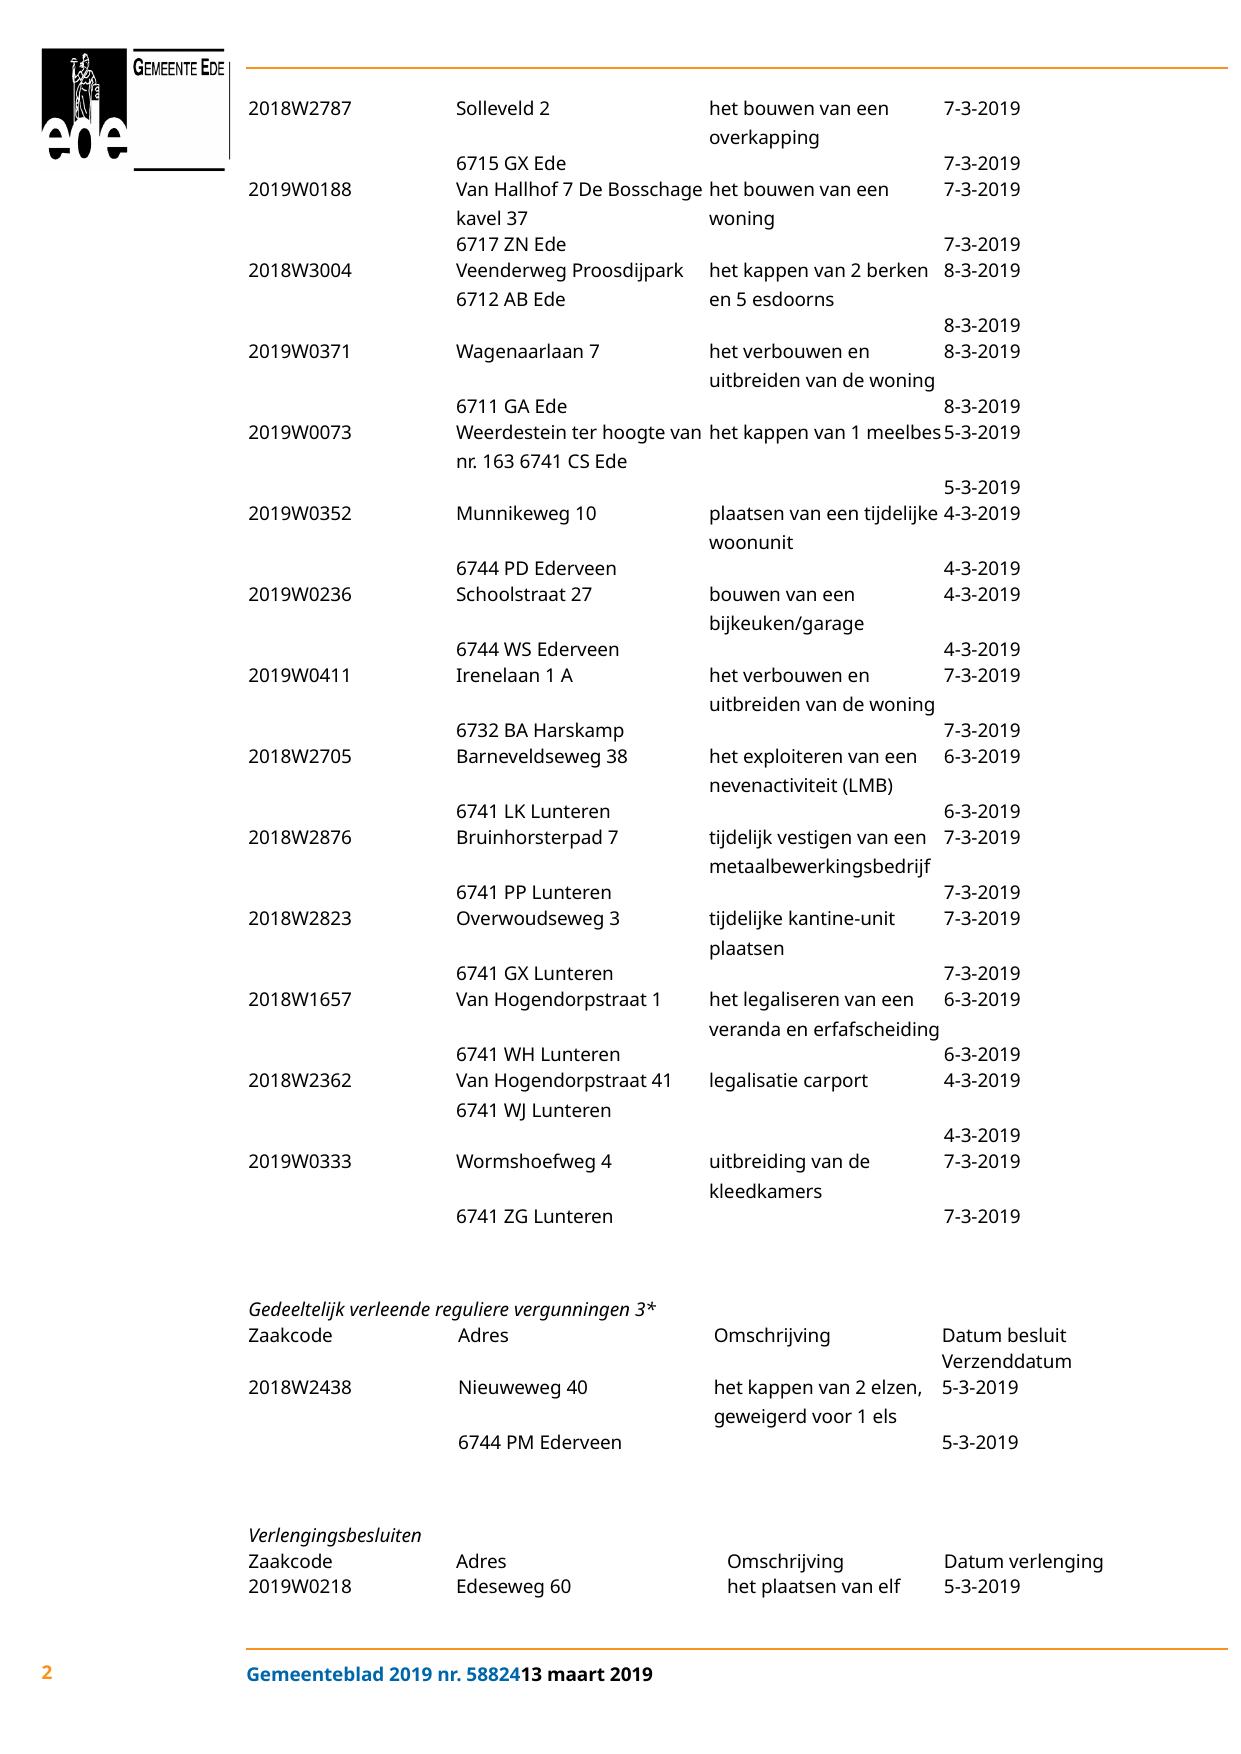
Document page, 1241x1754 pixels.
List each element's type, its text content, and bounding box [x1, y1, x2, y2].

table_cell Munnikeweg 10 [456, 500, 709, 555]
table_cell [709, 150, 944, 176]
table_cell 2018W1657 [248, 986, 456, 1042]
table_cell 2018W2787 [248, 95, 456, 150]
table_cell [709, 555, 944, 581]
table_cell bouwen van een bijkeuken/garage [709, 581, 944, 636]
table_cell 2018W2705 [248, 743, 456, 798]
table_cell [709, 961, 944, 986]
table_cell [248, 1204, 456, 1229]
table_cell 2019W0411 [248, 662, 456, 717]
table_cell 4-3-2019 [944, 636, 1152, 662]
table_cell 6-3-2019 [944, 743, 1152, 798]
table_cell 4-3-2019 [944, 555, 1152, 581]
table_cell 5-3-2019 [944, 1574, 1152, 1599]
table_cell 2018W2362 [248, 1067, 456, 1123]
table_cell het bouwen van een woning [709, 176, 944, 231]
table_cell [709, 799, 944, 824]
table_cell 2018W3004 [248, 257, 456, 312]
table_cell het exploiteren van een nevenactiviteit (LMB) [709, 743, 944, 798]
table_cell 7-3-2019 [944, 718, 1152, 743]
table_cell 6741 LK Lunteren [456, 799, 709, 824]
table_cell Van Hogendorpstraat 1 [456, 986, 709, 1042]
table_cell 6717 ZN Ede [456, 231, 709, 257]
table_cell Solleveld 2 [456, 95, 709, 150]
table_cell [458, 1348, 713, 1374]
table_cell het verbouwen en uitbreiden van de woning [709, 338, 944, 393]
table_header Adres [456, 1548, 727, 1574]
table_cell 6744 PD Ederveen [456, 555, 709, 581]
table_cell 2019W0333 [248, 1148, 456, 1204]
table_cell uitbreiding van de kleedkamers [709, 1148, 944, 1204]
table_cell [709, 231, 944, 257]
table_cell 6711 GA Ede [456, 393, 709, 419]
table_cell [709, 636, 944, 662]
table_cell 5-3-2019 [944, 474, 1152, 500]
table_cell 5-3-2019 [944, 419, 1152, 474]
table_cell 6-3-2019 [944, 799, 1152, 824]
table_cell 7-3-2019 [944, 824, 1152, 879]
table_cell 8-3-2019 [944, 312, 1152, 338]
table_cell 2018W2876 [248, 824, 456, 879]
table_header Datum verlenging [944, 1548, 1152, 1574]
table_header Zaakcode [248, 1323, 458, 1348]
table_cell 5-3-2019 [942, 1374, 1152, 1429]
table_cell 7-3-2019 [944, 1148, 1152, 1204]
table_cell 8-3-2019 [944, 338, 1152, 393]
table_cell 5-3-2019 [942, 1429, 1152, 1455]
table_cell [456, 312, 709, 338]
table_cell 6741 PP Lunteren [456, 880, 709, 905]
table_cell Overwoudseweg 3 [456, 905, 709, 961]
table_cell Weerdestein ter hoogte van nr. 163 6741 CS Ede [456, 419, 709, 474]
table_cell [709, 1123, 944, 1148]
table_cell Schoolstraat 27 [456, 581, 709, 636]
table_cell Nieuweweg 40 [458, 1374, 713, 1429]
table_cell 2019W0371 [248, 338, 456, 393]
table_header Zaakcode [248, 1548, 456, 1574]
table_cell [248, 880, 456, 905]
table_cell Edeseweg 60 [456, 1574, 727, 1599]
table_cell tijdelijke kantine-unit plaatsen [709, 905, 944, 961]
table_cell [248, 555, 456, 581]
table_cell 4-3-2019 [944, 581, 1152, 636]
table_cell [709, 1042, 944, 1067]
table_cell 2019W0218 [248, 1574, 456, 1599]
table_cell 2018W2823 [248, 905, 456, 961]
table_cell 7-3-2019 [944, 1204, 1152, 1229]
table_cell [709, 1204, 944, 1229]
table_header Adres [458, 1323, 713, 1348]
table_cell 6715 GX Ede [456, 150, 709, 176]
table_cell Van Hogendorpstraat 41 6741 WJ Lunteren [456, 1067, 709, 1123]
table_cell 2019W0188 [248, 176, 456, 231]
table_cell 6-3-2019 [944, 986, 1152, 1042]
table_cell [456, 474, 709, 500]
table_cell 8-3-2019 [944, 257, 1152, 312]
table_cell 4-3-2019 [944, 1067, 1152, 1123]
table_cell 6741 GX Lunteren [456, 961, 709, 986]
text Gedeeltelijk verleende reguliere vergunningen 3* [248, 1297, 1152, 1322]
table_cell legalisatie carport [709, 1067, 944, 1123]
table_cell [714, 1348, 942, 1374]
text Verlengingsbesluiten [248, 1522, 1152, 1548]
table_cell [248, 1348, 458, 1374]
table_cell [248, 1042, 456, 1067]
table_cell 8-3-2019 [944, 393, 1152, 419]
table_cell 6741 WH Lunteren [456, 1042, 709, 1067]
table_cell 6741 ZG Lunteren [456, 1204, 709, 1229]
table_cell 7-3-2019 [944, 905, 1152, 961]
table_cell Wormshoefweg 4 [456, 1148, 709, 1204]
table_cell 6744 PM Ederveen [458, 1429, 713, 1455]
table_cell [248, 312, 456, 338]
table_header Datum besluit [942, 1323, 1152, 1348]
table_cell [248, 636, 456, 662]
table_cell [248, 1123, 456, 1148]
table_cell 7-3-2019 [944, 231, 1152, 257]
table_cell 4-3-2019 [944, 500, 1152, 555]
table_cell Bruinhorsterpad 7 [456, 824, 709, 879]
table_cell [248, 231, 456, 257]
table_cell het kappen van 2 berken en 5 esdoorns [709, 257, 944, 312]
table_cell [248, 150, 456, 176]
table_cell het plaatsen van elf [727, 1574, 944, 1599]
table_cell het kappen van 1 meelbes [709, 419, 944, 474]
table_cell [709, 393, 944, 419]
table_cell het kappen van 2 elzen, geweigerd voor 1 els [714, 1374, 942, 1429]
table_cell Irenelaan 1 A [456, 662, 709, 717]
table_cell 6732 BA Harskamp [456, 718, 709, 743]
table_cell het bouwen van een overkapping [709, 95, 944, 150]
table_cell 6-3-2019 [944, 1042, 1152, 1067]
table_cell Wagenaarlaan 7 [456, 338, 709, 393]
table_cell 7-3-2019 [944, 880, 1152, 905]
table_cell 6744 WS Ederveen [456, 636, 709, 662]
table_cell Verzenddatum [942, 1348, 1152, 1374]
table_cell 7-3-2019 [944, 150, 1152, 176]
table_cell [714, 1429, 942, 1455]
table_cell plaatsen van een tijdelijke woonunit [709, 500, 944, 555]
table_cell 7-3-2019 [944, 95, 1152, 150]
table_cell [248, 799, 456, 824]
table_cell 2018W2438 [248, 1374, 458, 1429]
table_cell 4-3-2019 [944, 1123, 1152, 1148]
table_header Omschrijving [727, 1548, 944, 1574]
table_cell 2019W0236 [248, 581, 456, 636]
table_cell 7-3-2019 [944, 961, 1152, 986]
table_cell [248, 1429, 458, 1455]
table_cell [709, 880, 944, 905]
table_cell [709, 474, 944, 500]
table_header Omschrijving [714, 1323, 942, 1348]
table_cell Veenderweg Proosdijpark 6712 AB Ede [456, 257, 709, 312]
table_cell Van Hallhof 7 De Bosschage kavel 37 [456, 176, 709, 231]
table_cell [709, 718, 944, 743]
table_cell het verbouwen en uitbreiden van de woning [709, 662, 944, 717]
table_cell [456, 1123, 709, 1148]
table_cell [248, 961, 456, 986]
table_cell Barneveldseweg 38 [456, 743, 709, 798]
table_cell [709, 312, 944, 338]
picture [41, 47, 231, 172]
table_cell het legaliseren van een veranda en erfafscheiding [709, 986, 944, 1042]
table_cell 7-3-2019 [944, 176, 1152, 231]
table_cell 7-3-2019 [944, 662, 1152, 717]
table_cell [248, 718, 456, 743]
table_cell tijdelijk vestigen van een metaalbewerkingsbedrijf [709, 824, 944, 879]
table_cell 2019W0073 [248, 419, 456, 474]
table_cell [248, 393, 456, 419]
table_cell [248, 474, 456, 500]
table_cell 2019W0352 [248, 500, 456, 555]
